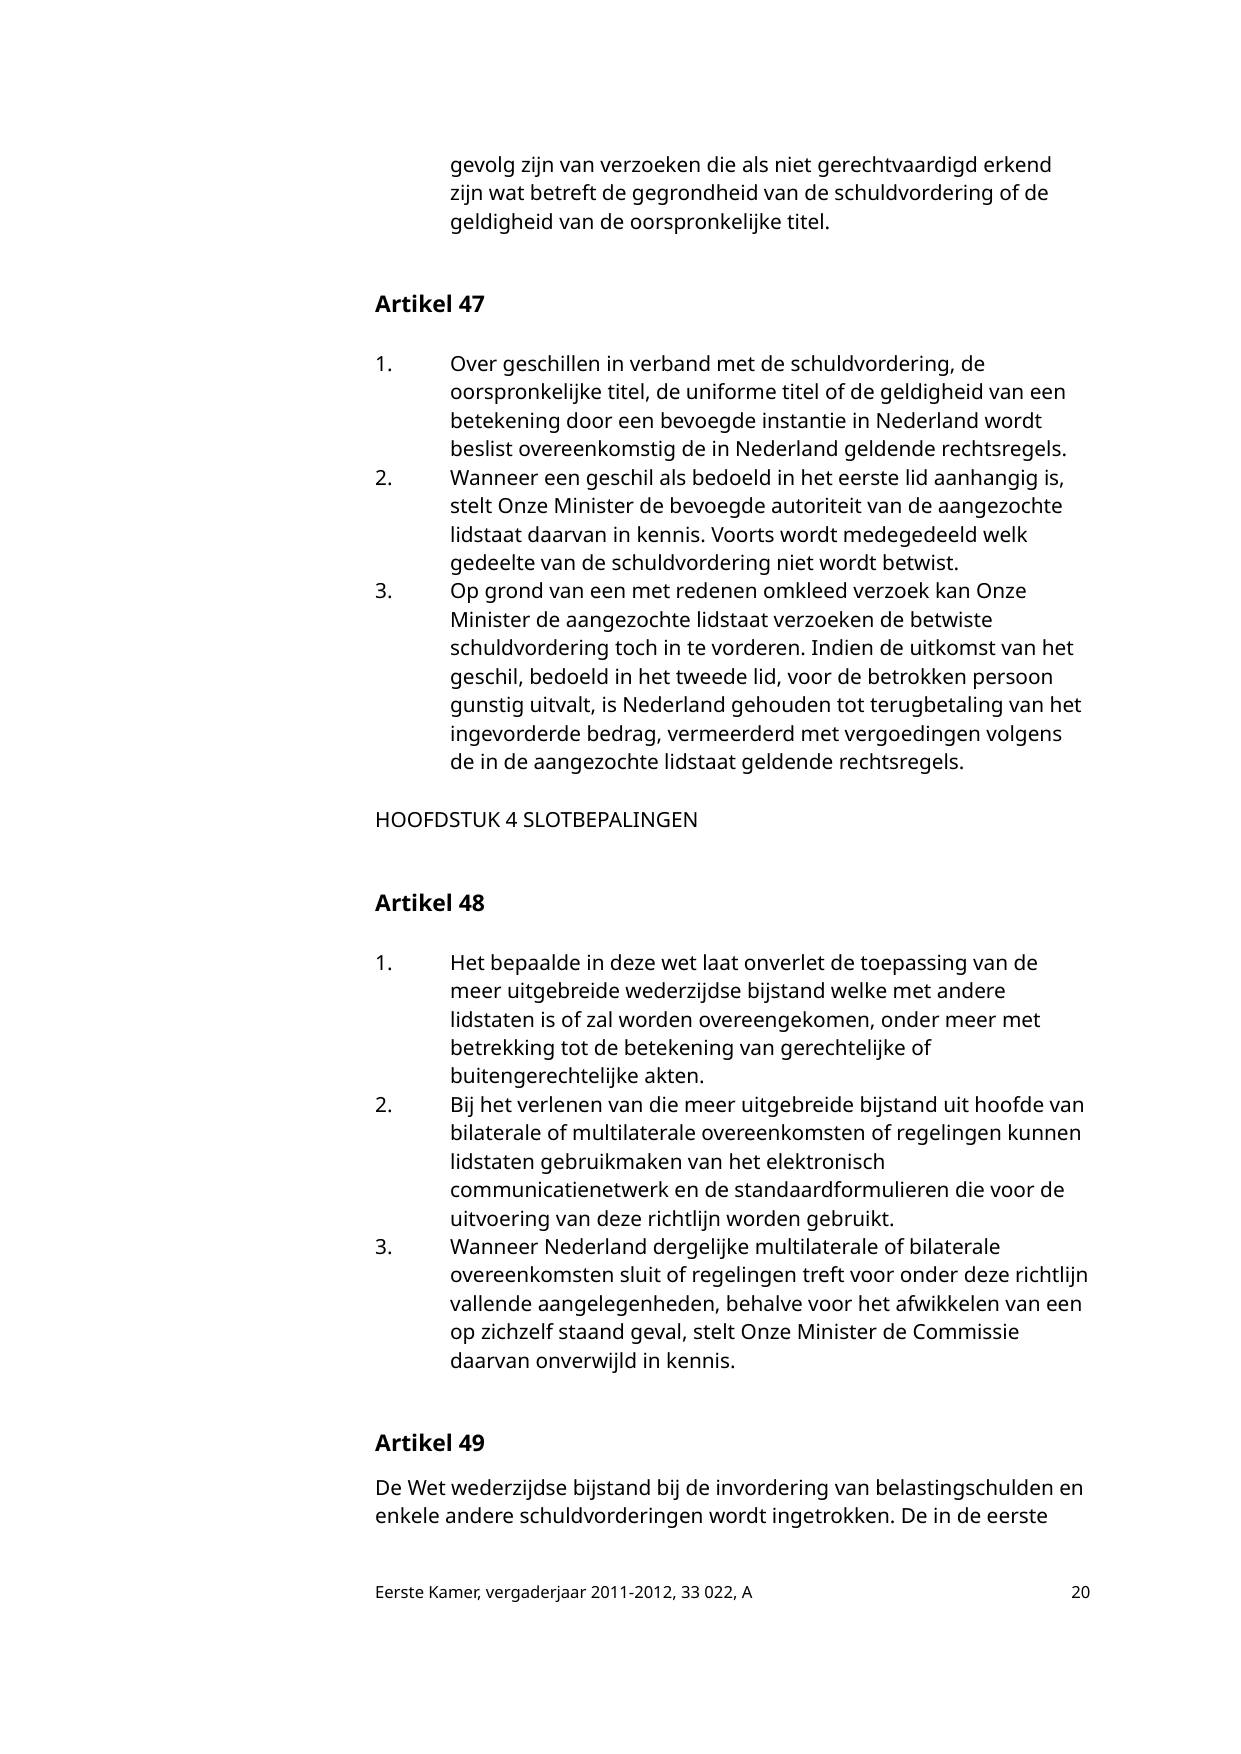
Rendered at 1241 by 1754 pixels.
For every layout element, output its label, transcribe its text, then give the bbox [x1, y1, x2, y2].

text De Wet wederzijdse bijstand bij de invordering van belastingschulden en enkele andere schuldvorderingen wordt ingetrokken. De in de eerste [375, 1473, 1090, 1530]
list Bij het verlenen van die meer uitgebreide bijstand uit hoofde van bilaterale of multilaterale overeenkomsten of regelingen kunnen lidstaten gebruikmaken van het elektronisch communicatienetwerk en de standaardformulieren die voor de uitvoering van deze richtlijn worden gebruikt. [375, 1090, 1090, 1232]
list Wanneer Nederland dergelijke multilaterale of bilaterale overeenkomsten sluit of regelingen treft voor onder deze richtlijn vallende aangelegenheden, behalve voor het afwikkelen van een op zichzelf staand geval, stelt Onze Minister de Commissie daarvan onverwijld in kennis. [375, 1232, 1090, 1374]
subtitle Artikel 49 [375, 1427, 1090, 1458]
subtitle Artikel 47 [375, 288, 1090, 319]
list Wanneer een geschil als bedoeld in het eerste lid aanhangig is, stelt Onze Minister de bevoegde autoriteit van de aangezochte lidstaat daarvan in kennis. Voorts wordt medegedeeld welk gedeelte van de schuldvordering niet wordt betwist. [375, 463, 1090, 577]
subtitle HOOFDSTUK 4 SLOTBEPALINGEN [375, 806, 1090, 834]
list Het bepaalde in deze wet laat onverlet de toepassing van de meer uitgebreide wederzijdse bijstand welke met andere lidstaten is of zal worden overeengekomen, onder meer met betrekking tot de betekening van gerechtelijke of buitengerechtelijke akten. [375, 948, 1090, 1090]
list Op grond van een met redenen omkleed verzoek kan Onze Minister de aangezochte lidstaat verzoeken de betwiste schuldvordering toch in te vorderen. Indien de uitkomst van het geschil, bedoeld in het tweede lid, voor de betrokken persoon gunstig uitvalt, is Nederland gehouden tot terugbetaling van het ingevorderde bedrag, vermeerderd met vergoedingen volgens de in de aangezochte lidstaat geldende rechtsregels. [375, 577, 1090, 776]
list Over geschillen in verband met de schuldvordering, de oorspronkelijke titel, de uniforme titel of de geldigheid van een betekening door een bevoegde instantie in Nederland wordt beslist overeenkomstig de in Nederland geldende rechtsregels. [375, 349, 1090, 463]
list gevolg zijn van verzoeken die als niet gerechtvaardigd erkend zijn wat betreft de gegrondheid van de schuldvordering of de geldigheid van de oorspronkelijke titel. [375, 150, 1090, 235]
subtitle Artikel 48 [375, 887, 1090, 918]
